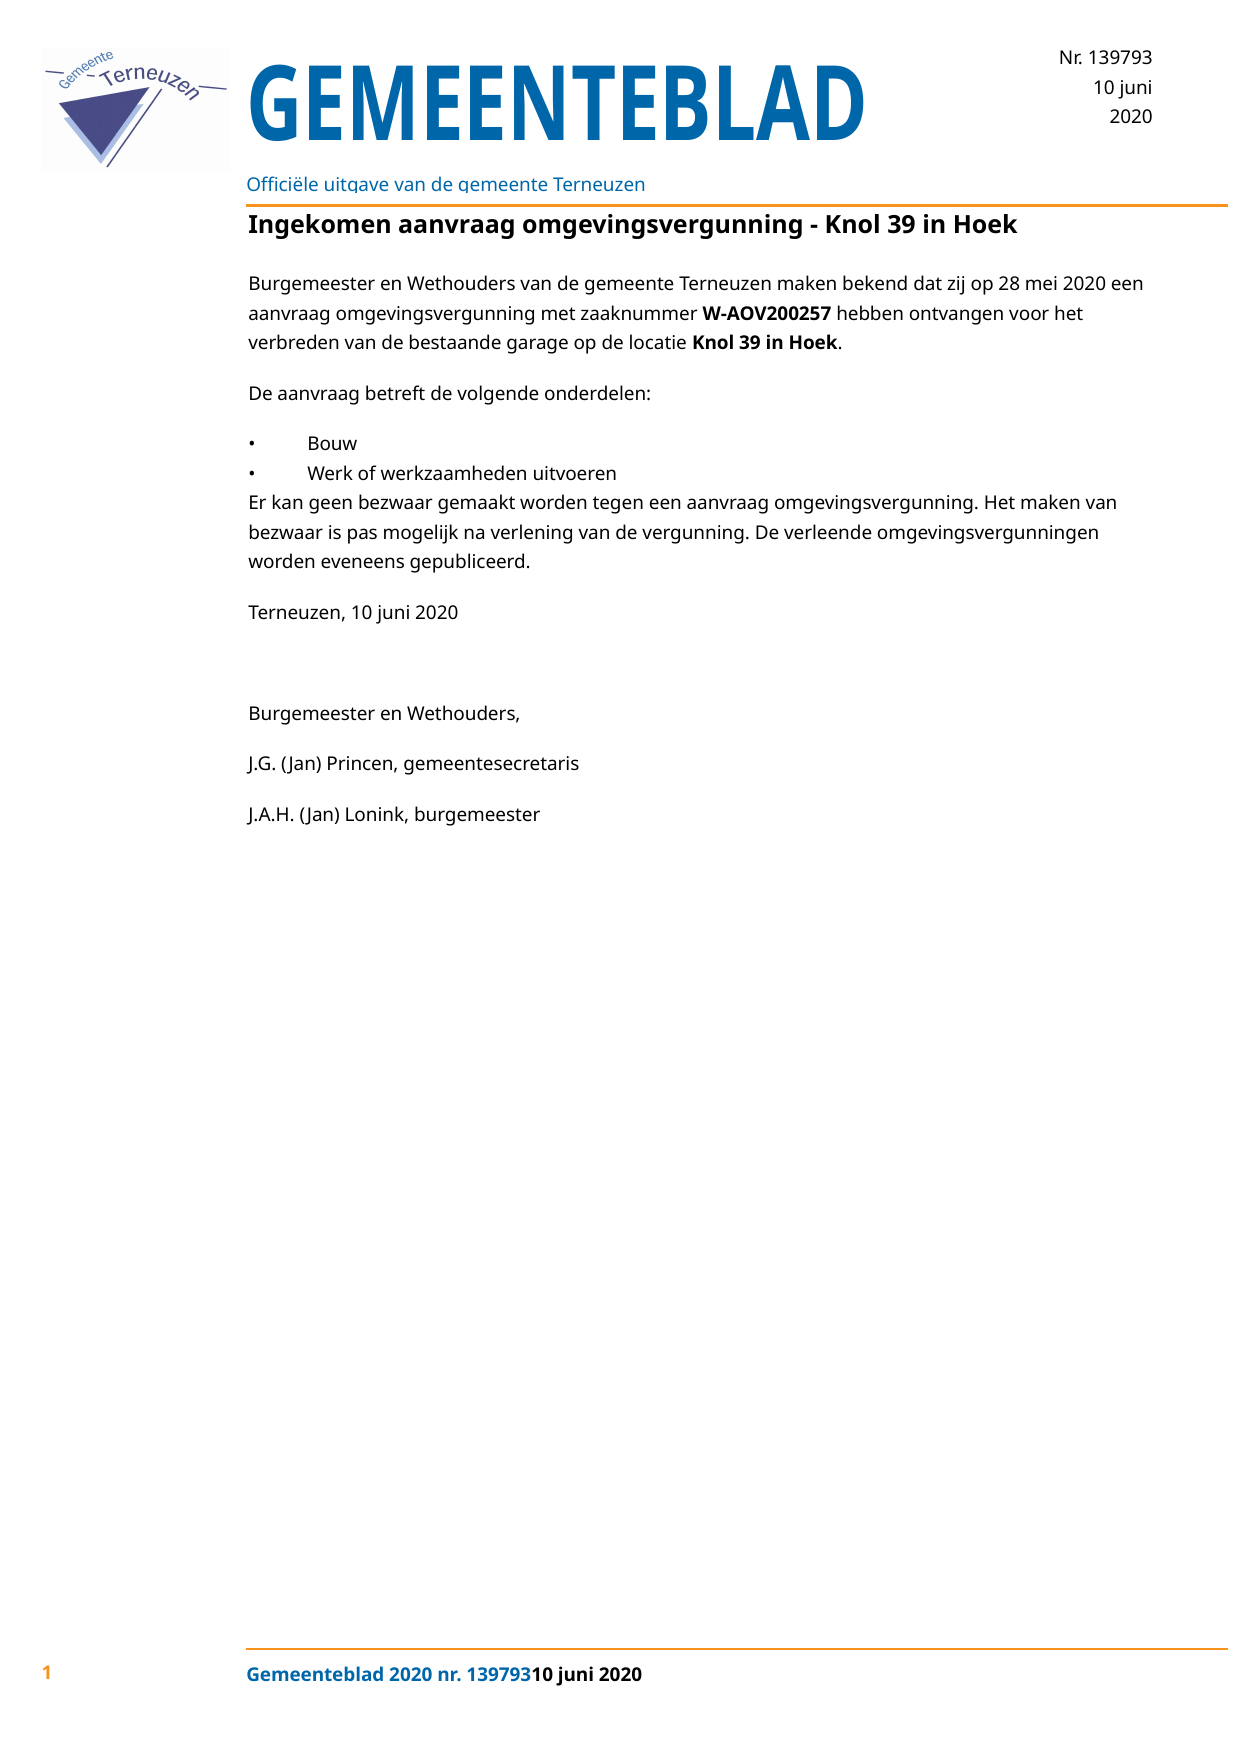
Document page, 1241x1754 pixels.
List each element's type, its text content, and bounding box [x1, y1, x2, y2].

text J.A.H. (Jan) Lonink, burgemeester [248, 801, 1152, 826]
text Er kan geen bezwaar gemaakt worden tegen een aanvraag omgevingsvergunning. Het maken van bezwaar is pas mogelijk na verlening van de vergunning. De verleende omgevingsvergunningen worden eveneens gepubliceerd. [248, 489, 1152, 574]
list Bouw [248, 430, 1152, 456]
text Burgemeester en Wethouders van de gemeente Terneuzen maken bekend dat zij op 28 mei 2020 een aanvraag omgevingsvergunning met zaaknummer W-AOV200257 hebben ontvangen voor het verbreden van de bestaande garage op de locatie Knol 39 in Hoek. [248, 270, 1152, 355]
list Werk of werkzaamheden uitvoeren [248, 460, 1152, 486]
picture [41, 47, 231, 172]
text Burgemeester en Wethouders, [248, 700, 1152, 726]
text De aanvraag betreft de volgende onderdelen: [248, 380, 1152, 406]
text Ingekomen aanvraag omgevingsvergunning - Knol 39 in Hoek [248, 207, 1152, 241]
text Terneuzen, 10 juni 2020 [248, 599, 1152, 625]
text J.G. (Jan) Princen, gemeentesecretaris [248, 750, 1152, 776]
